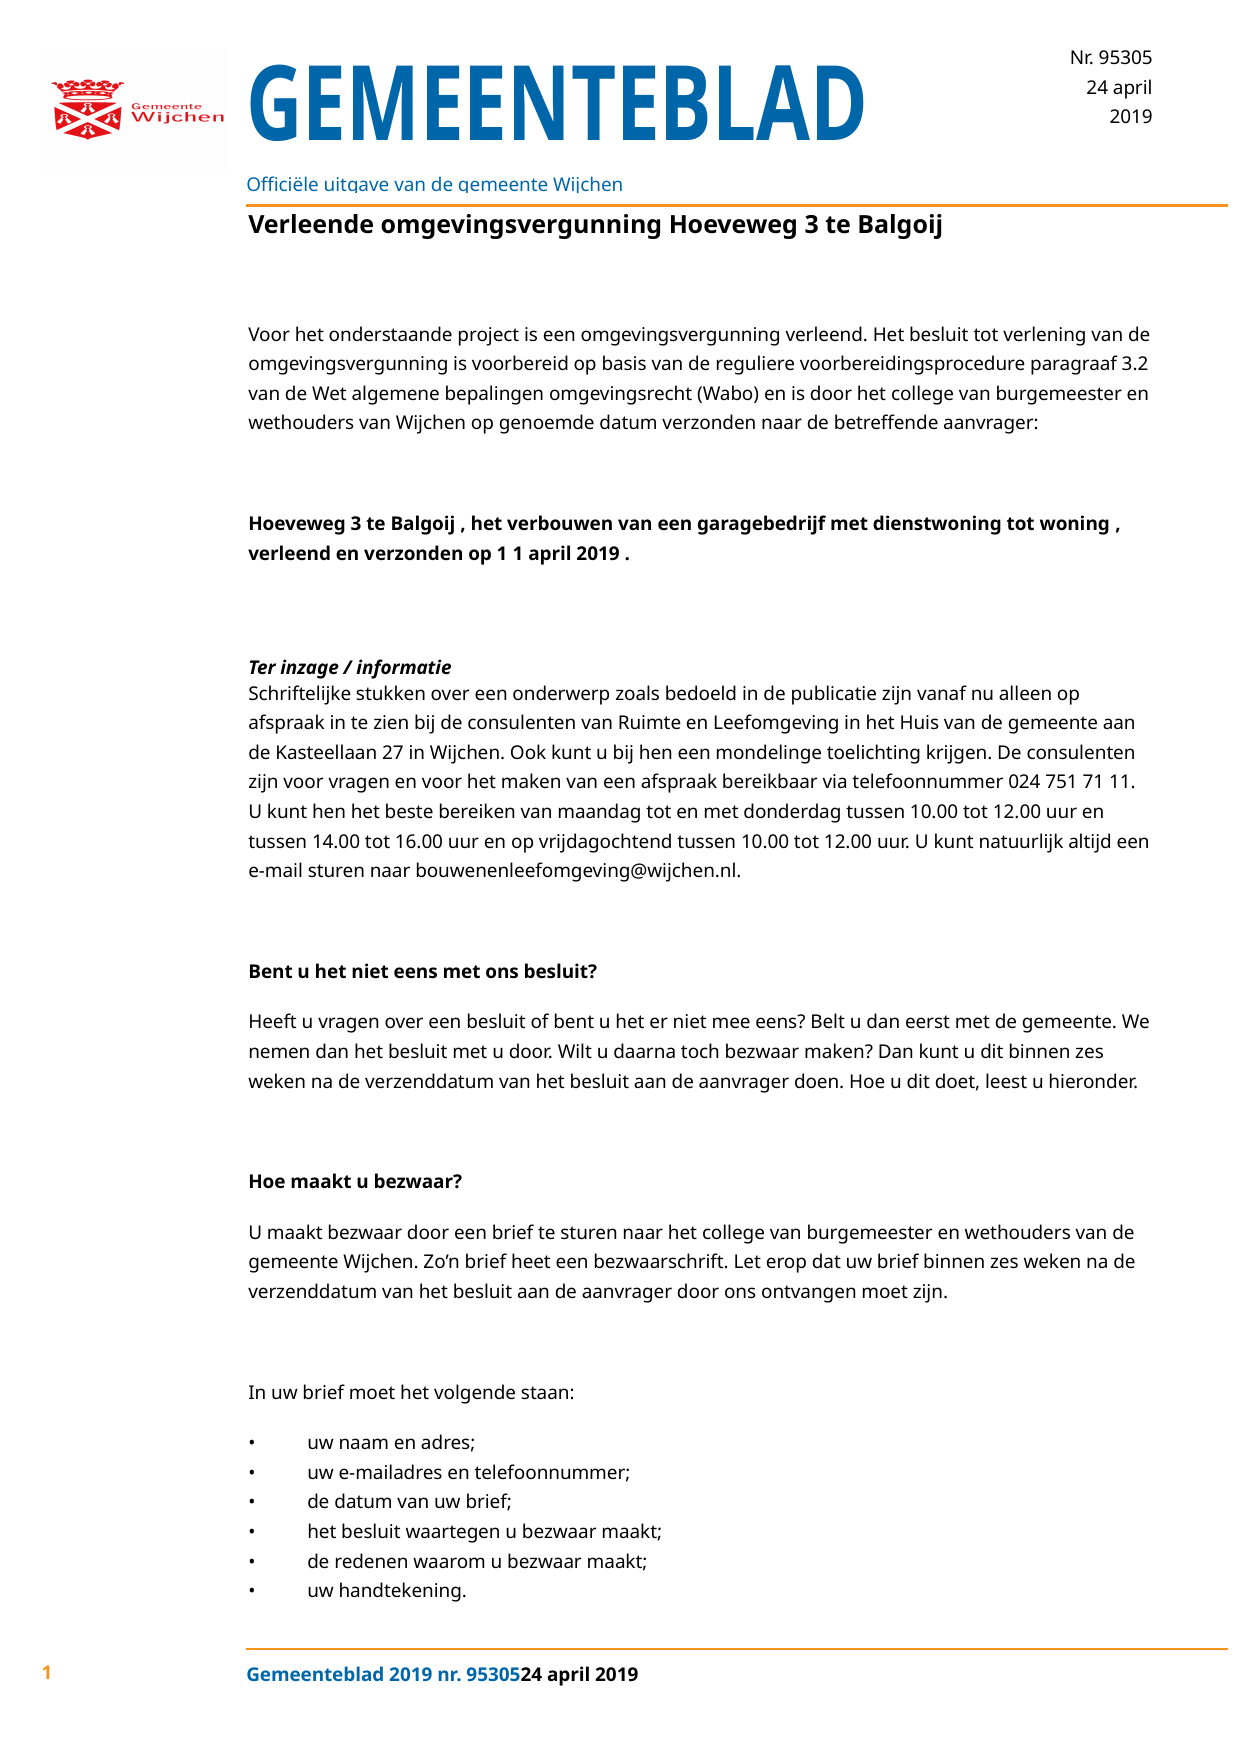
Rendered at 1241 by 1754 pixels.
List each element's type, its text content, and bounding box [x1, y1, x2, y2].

text Heeft u vragen over een besluit of bent u het er niet mee eens? Belt u dan eerst met de gemeente. We nemen dan het besluit met u door. Wilt u daarna toch bezwaar maken? Dan kunt u dit binnen zes weken na de verzenddatum van het besluit aan de aanvrager doen. Hoe u dit doet, leest u hieronder. [248, 1009, 1152, 1094]
list uw naam en adres; [248, 1429, 1152, 1455]
text U maakt bezwaar door een brief te sturen naar het college van burgemeester en wethouders van de gemeente Wijchen. Zo’n brief heet een bezwaarschrift. Let erop dat uw brief binnen zes weken na de verzenddatum van het besluit aan de aanvrager door ons ontvangen moet zijn. [248, 1219, 1152, 1304]
list de datum van uw brief; [248, 1489, 1152, 1514]
list het besluit waartegen u bezwaar maakt; [248, 1518, 1152, 1544]
text Schriftelijke stukken over een onderwerp zoals bedoeld in de publicatie zijn vanaf nu alleen op afspraak in te zien bij de consulenten van Ruimte en Leefomgeving in het Huis van de gemeente aan de Kasteellaan 27 in Wijchen. Ook kunt u bij hen een mondelinge toelichting krijgen. De consulenten zijn voor vragen en voor het maken van een afspraak bereikbaar via telefoonnummer 024 751 71 11. U kunt hen het beste bereiken van maandag tot en met donderdag tussen 10.00 tot 12.00 uur en tussen 14.00 tot 16.00 uur en op vrijdagochtend tussen 10.00 tot 12.00 uur. U kunt natuurlijk altijd een e-mail sturen naar bouwenenleefomgeving@wijchen.nl. [248, 680, 1152, 883]
text Hoe maakt u bezwaar? [248, 1169, 1152, 1194]
list uw e-mailadres en telefoonnummer; [248, 1459, 1152, 1485]
list uw handtekening. [248, 1577, 1152, 1603]
text Bent u het niet eens met ons besluit? [248, 958, 1152, 984]
text Verleende omgevingsvergunning Hoeveweg 3 te Balgoij [248, 207, 1152, 241]
text Ter inzage / informatie [248, 654, 1152, 680]
text Hoeveweg 3 te Balgoij , het verbouwen van een garagebedrijf met dienstwoning tot woning , verleend en verzonden op 1 1 april 2019 . [248, 510, 1152, 566]
text Voor het onderstaande project is een omgevingsvergunning verleend. Het besluit tot verlening van de omgevingsvergunning is voorbereid op basis van de reguliere voorbereidingsprocedure paragraaf 3.2 van de Wet algemene bepalingen omgevingsrecht (Wabo) en is door het college van burgemeester en wethouders van Wijchen op genoemde datum verzonden naar de betreffende aanvrager: [248, 321, 1152, 435]
picture [41, 47, 231, 172]
list de redenen waarom u bezwaar maakt; [248, 1548, 1152, 1574]
text In uw brief moet het volgende staan: [248, 1379, 1152, 1405]
